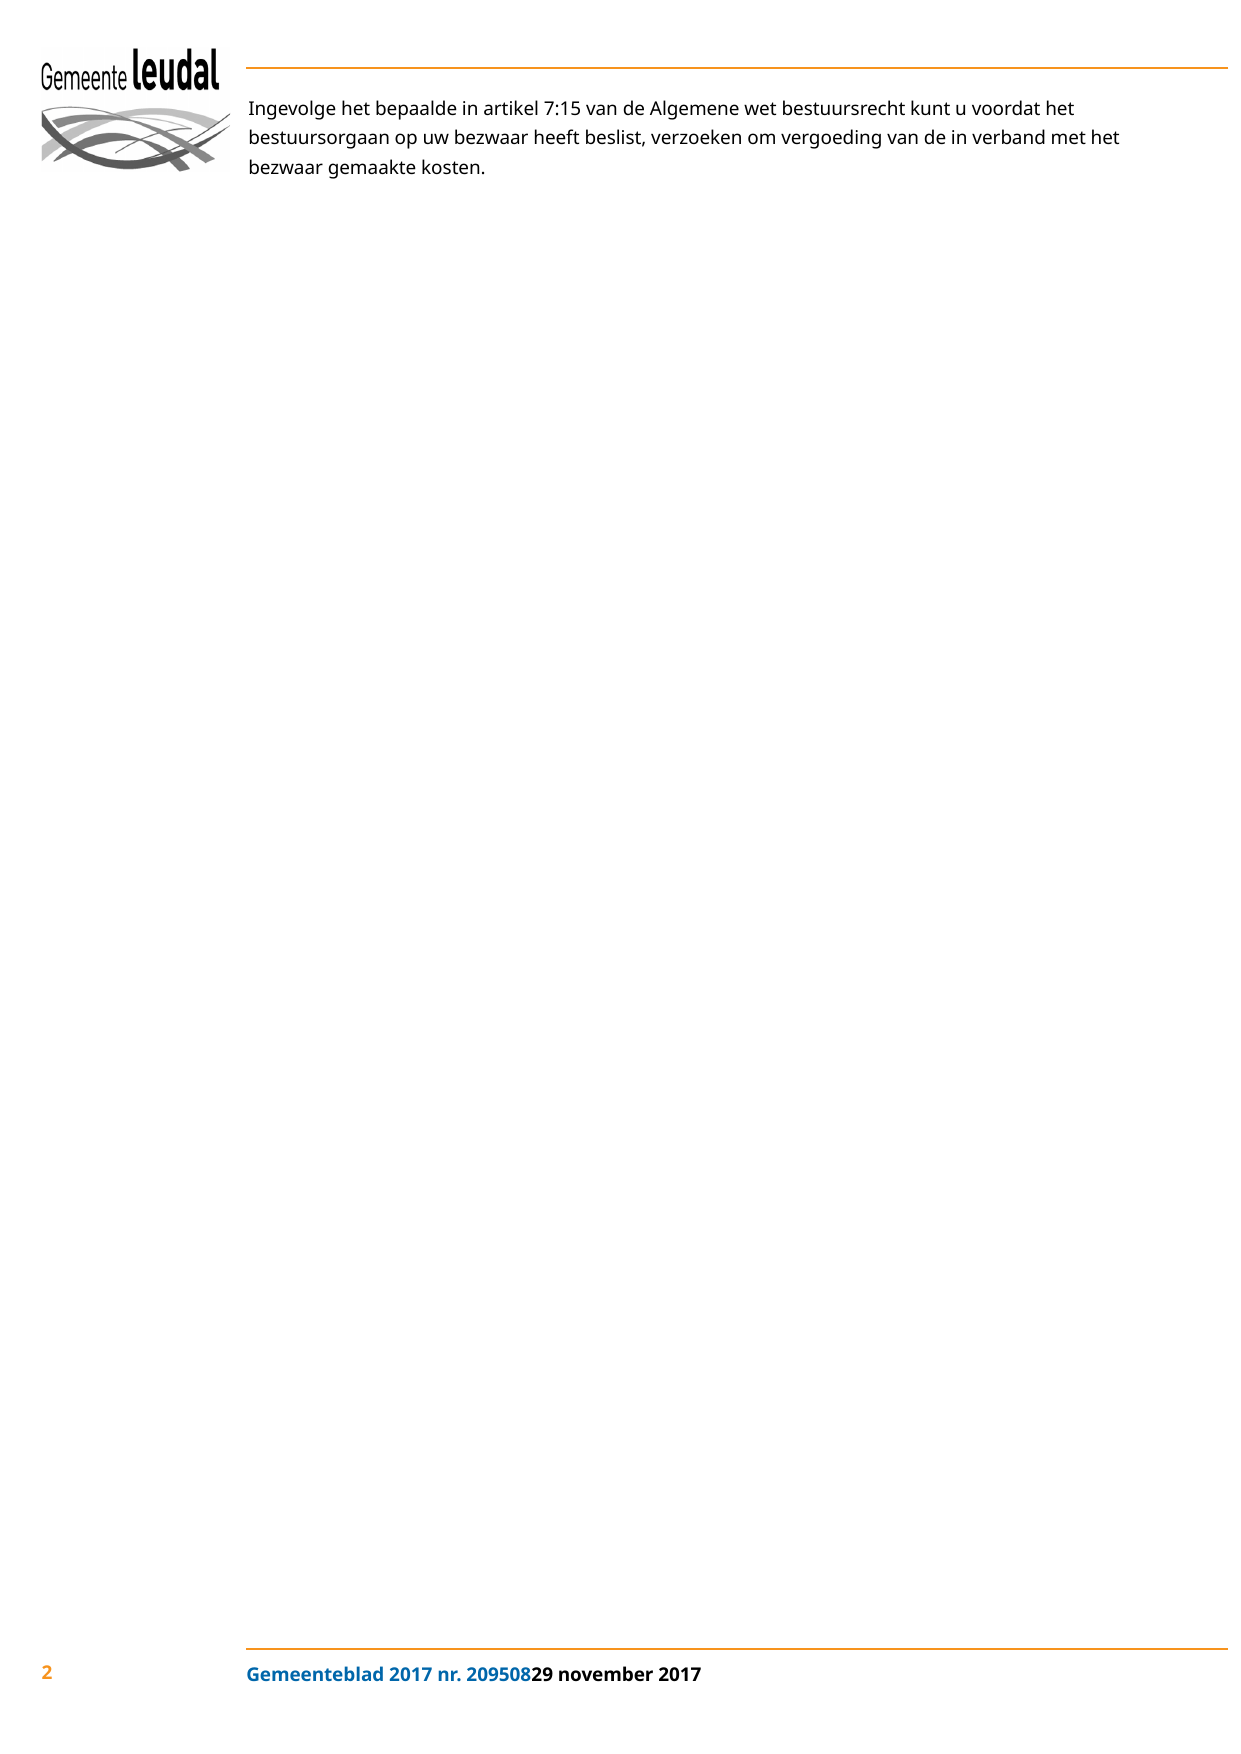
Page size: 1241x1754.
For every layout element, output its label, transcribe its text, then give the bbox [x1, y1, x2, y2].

text Ingevolge het bepaalde in artikel 7:15 van de Algemene wet bestuursrecht kunt u voordat het bestuursorgaan op uw bezwaar heeft beslist, verzoeken om vergoeding van de in verband met het bezwaar gemaakte kosten. [248, 95, 1152, 180]
picture [41, 47, 231, 172]
